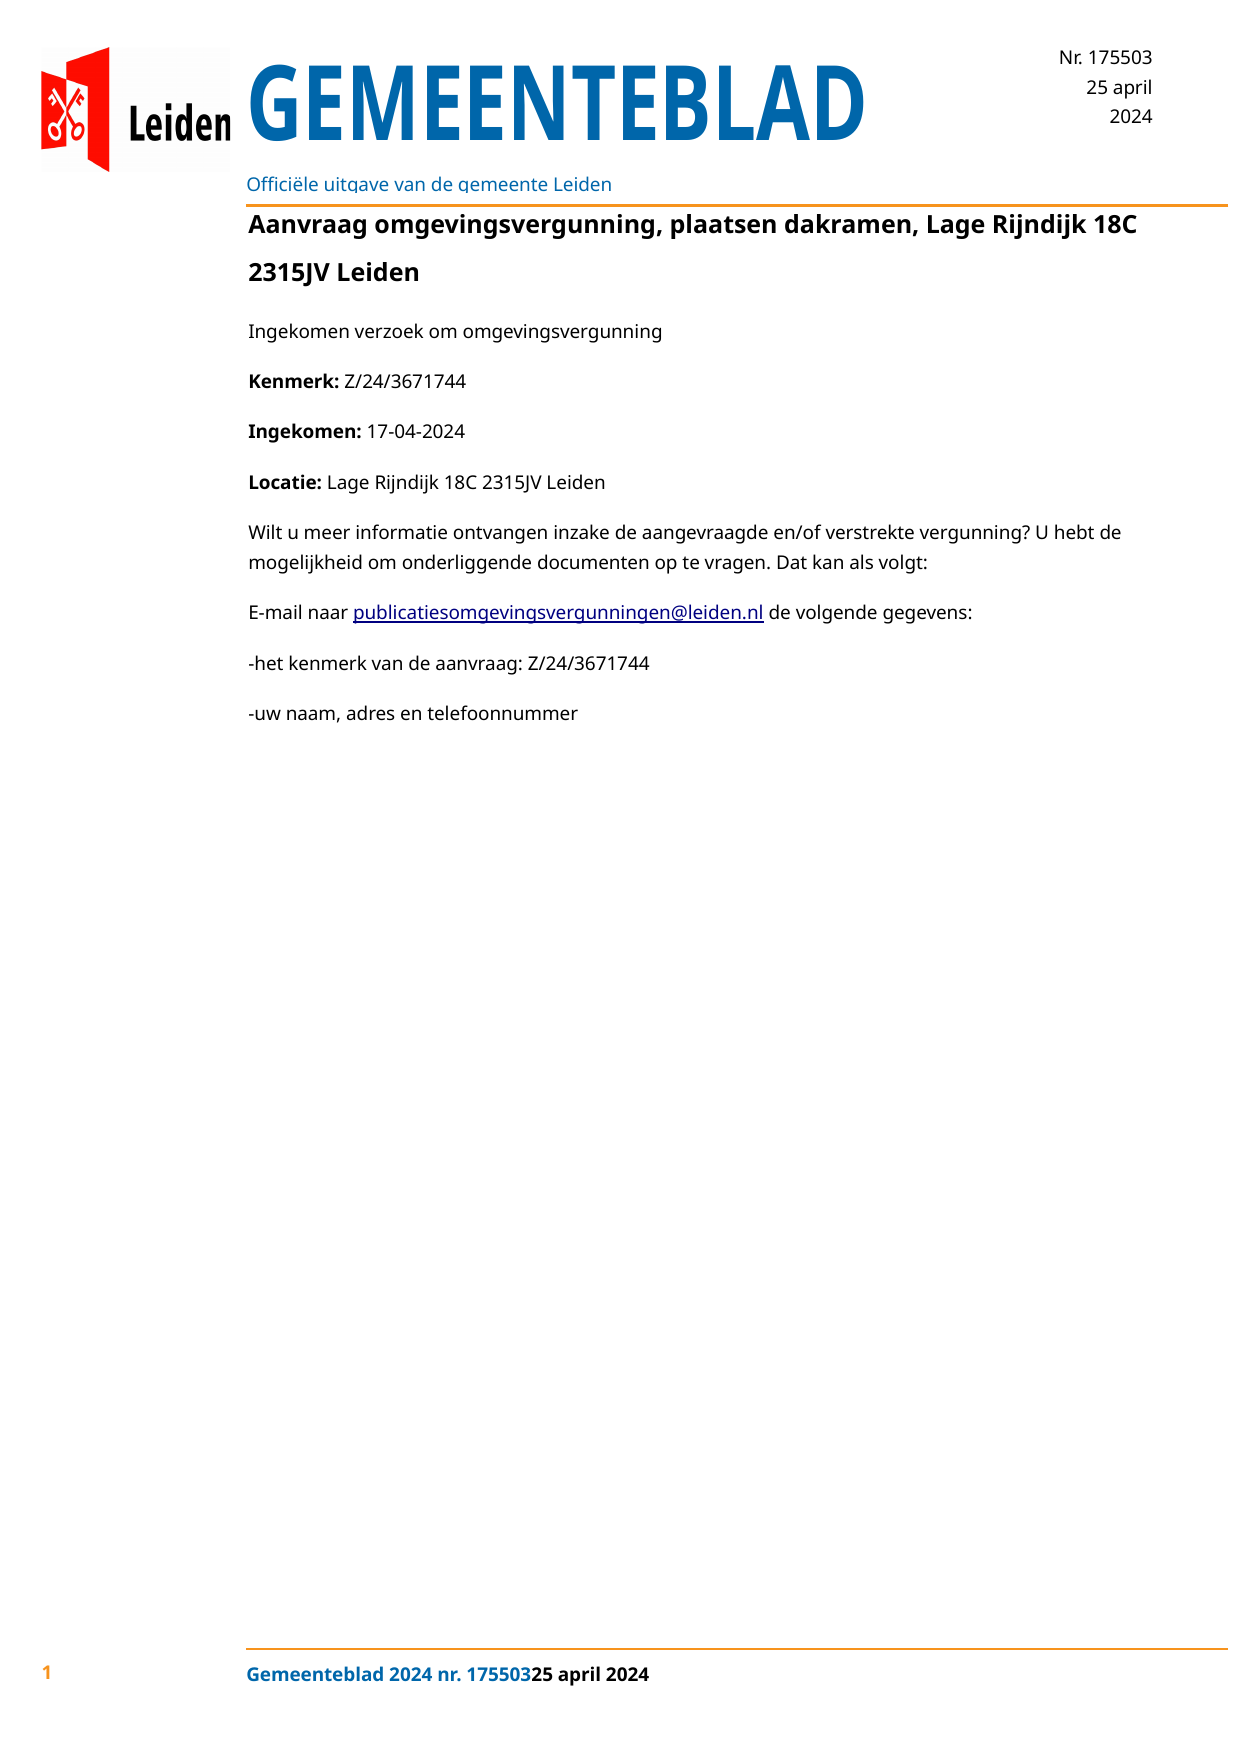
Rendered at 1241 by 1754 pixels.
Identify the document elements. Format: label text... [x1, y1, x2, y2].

text Wilt u meer informatie ontvangen inzake de aangevraagde en/of verstrekte vergunning? U hebt de mogelijkheid om onderliggende documenten op te vragen. Dat kan als volgt: [248, 519, 1152, 575]
text -uw naam, adres en telefoonnummer [248, 700, 1152, 726]
text Locatie: Lage Rijndijk 18C 2315JV Leiden [248, 469, 1152, 495]
text Ingekomen verzoek om omgevingsvergunning [248, 318, 1152, 344]
picture [41, 47, 231, 172]
text Kenmerk: Z/24/3671744 [248, 368, 1152, 394]
text Ingekomen: 17-04-2024 [248, 419, 1152, 444]
text -het kenmerk van de aanvraag: Z/24/3671744 [248, 650, 1152, 676]
text Aanvraag omgevingsvergunning, plaatsen dakramen, Lage Rijndijk 18C 2315JV Leiden [248, 207, 1152, 288]
text E-mail naar publicatiesomgevingsvergunningen@leiden.nl de volgende gegevens: [248, 599, 1152, 625]
